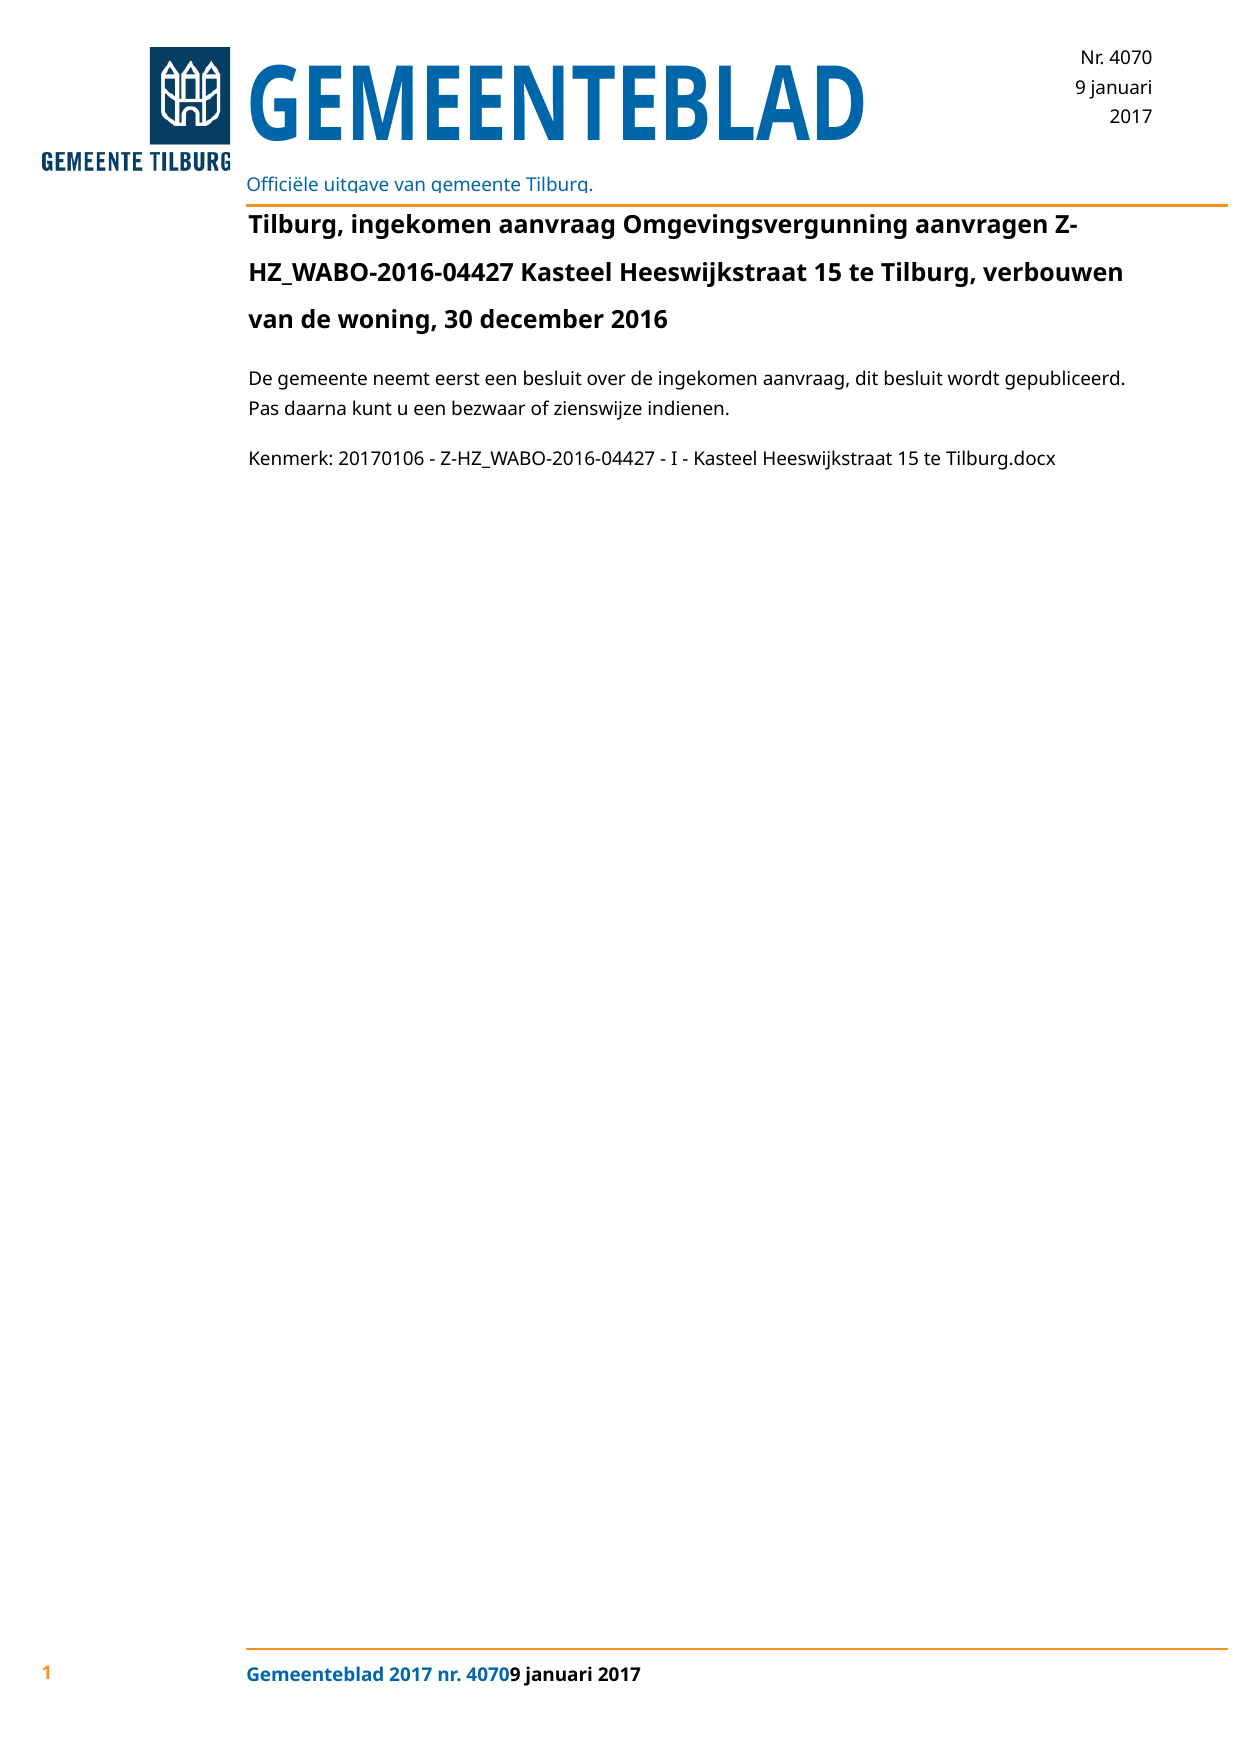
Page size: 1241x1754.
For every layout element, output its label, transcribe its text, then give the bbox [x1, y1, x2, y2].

text De gemeente neemt eerst een besluit over de ingekomen aanvraag, dit besluit wordt gepubliceerd. Pas daarna kunt u een bezwaar of zienswijze indienen. [248, 366, 1152, 421]
text Kenmerk: 20170106 - Z-HZ_WABO-2016-04427 - I - Kasteel Heeswijkstraat 15 te Tilburg.docx [248, 446, 1152, 471]
text Tilburg, ingekomen aanvraag Omgevingsvergunning aanvragen Z-HZ_WABO-2016-04427 Kasteel Heeswijkstraat 15 te Tilburg, verbouwen van de woning, 30 december 2016 [248, 207, 1152, 336]
picture [41, 47, 231, 172]
